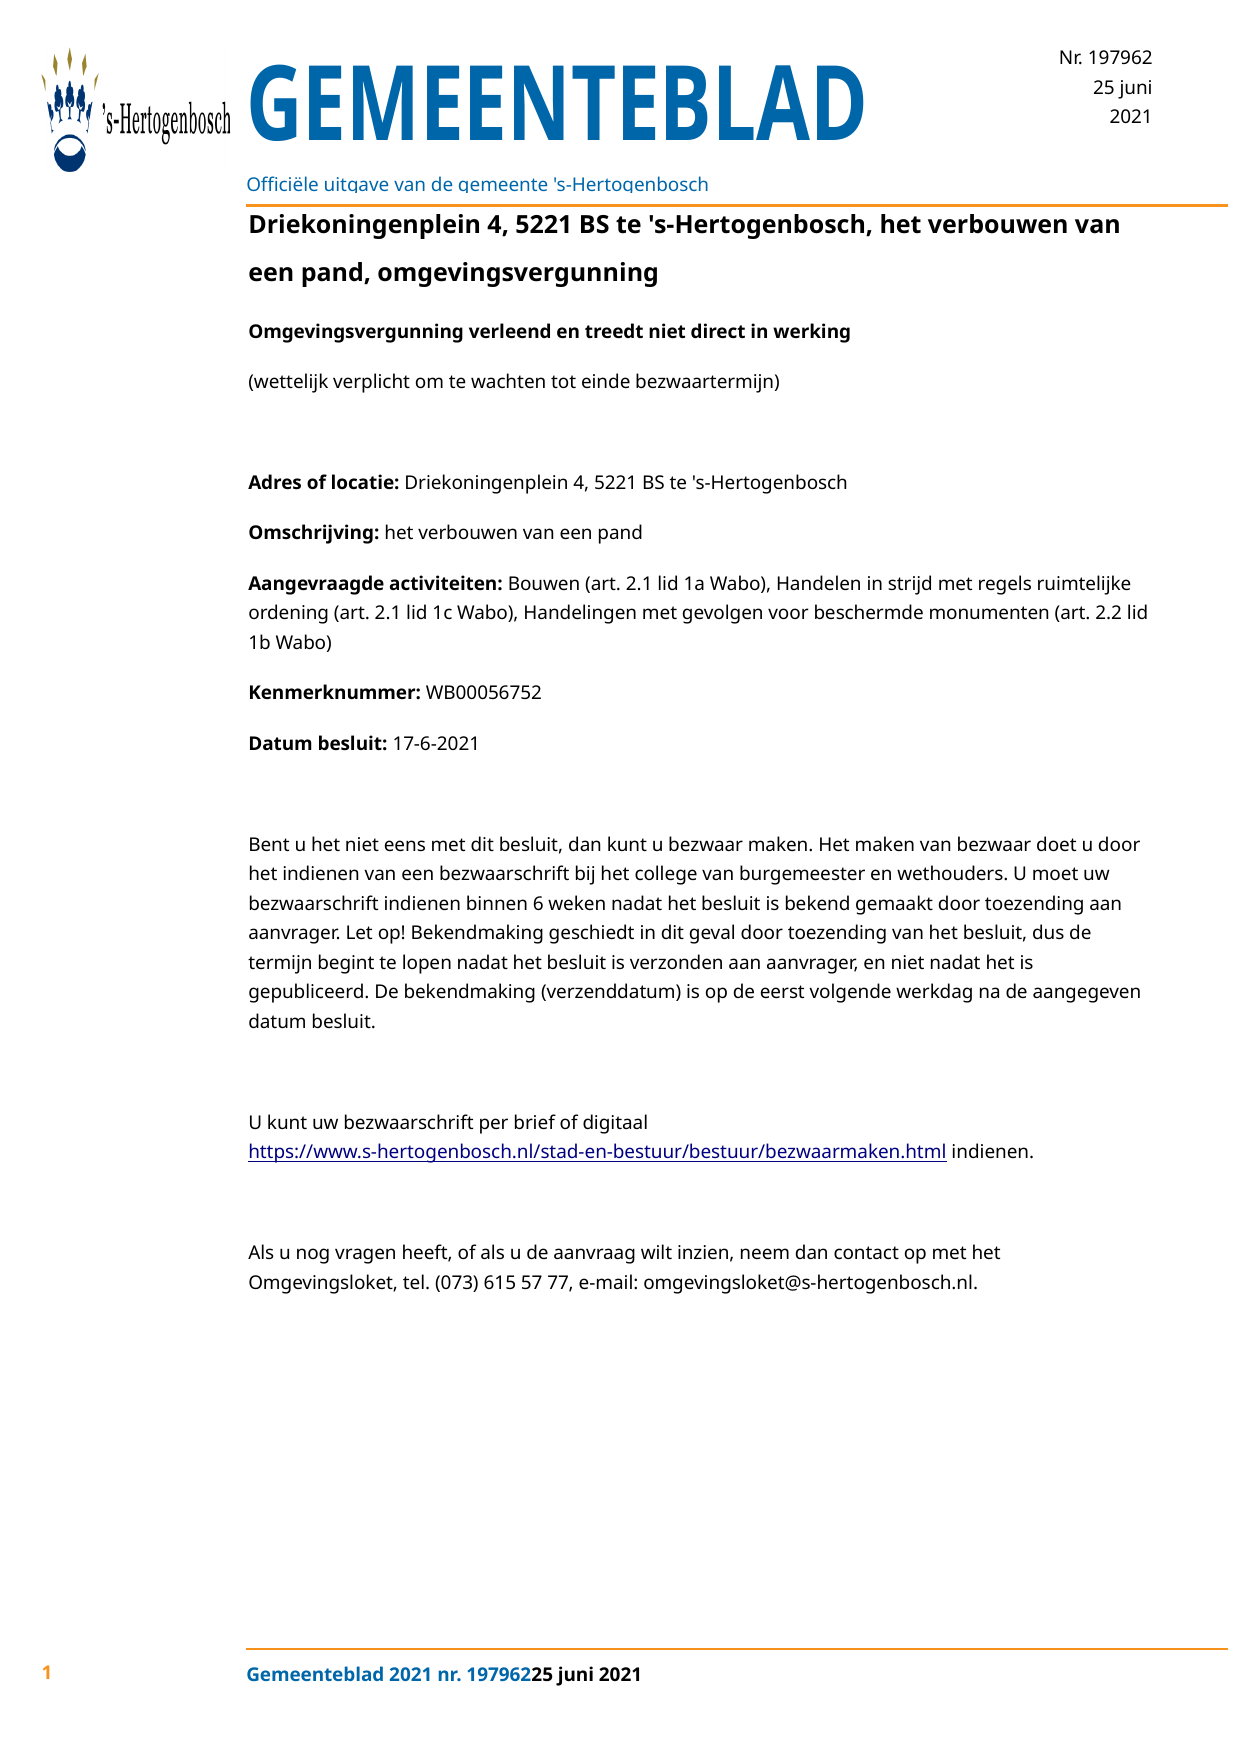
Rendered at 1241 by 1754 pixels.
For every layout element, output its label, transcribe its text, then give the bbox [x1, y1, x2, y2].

text Kenmerknummer: WB00056752 [248, 679, 1152, 705]
text Datum besluit: 17-6-2021 [248, 730, 1152, 756]
text (wettelijk verplicht om te wachten tot einde bezwaartermijn) [248, 368, 1152, 394]
text Driekoningenplein 4, 5221 BS te 's-Hertogenbosch, het verbouwen van een pand, omgevingsvergunning [248, 207, 1152, 288]
text Omschrijving: het verbouwen van een pand [248, 519, 1152, 545]
text Aangevraagde activiteiten: Bouwen (art. 2.1 lid 1a Wabo), Handelen in strijd met regels ruimtelijke ordening (art. 2.1 lid 1c Wabo), Handelingen met gevolgen voor beschermde monumenten (art. 2.2 lid 1b Wabo) [248, 570, 1152, 655]
text Omgevingsvergunning verleend en treedt niet direct in werking [248, 318, 1152, 344]
picture [41, 47, 231, 172]
text Adres of locatie: Driekoningenplein 4, 5221 BS te 's-Hertogenbosch [248, 469, 1152, 495]
text U kunt uw bezwaarschrift per brief of digitaal https://www.s-hertogenbosch.nl/stad-en-bestuur/bestuur/bezwaarmaken.html indienen. [248, 1109, 1152, 1164]
text Als u nog vragen heeft, of als u de aanvraag wilt inzien, neem dan contact op met het Omgevingsloket, tel. (073) 615 57 77, e-mail: omgevingsloket@s-hertogenbosch.nl. [248, 1239, 1152, 1295]
text Bent u het niet eens met dit besluit, dan kunt u bezwaar maken. Het maken van bezwaar doet u door het indienen van een bezwaarschrift bij het college van burgemeester en wethouders. U moet uw bezwaarschrift indienen binnen 6 weken nadat het besluit is bekend gemaakt door toezending aan aanvrager. Let op! Bekendmaking geschiedt in dit geval door toezending van het besluit, dus de termijn begint te lopen nadat het besluit is verzonden aan aanvrager, en niet nadat het is gepubliceerd. De bekendmaking (verzenddatum) is op de eerst volgende werkdag na de aangegeven datum besluit. [248, 831, 1152, 1034]
